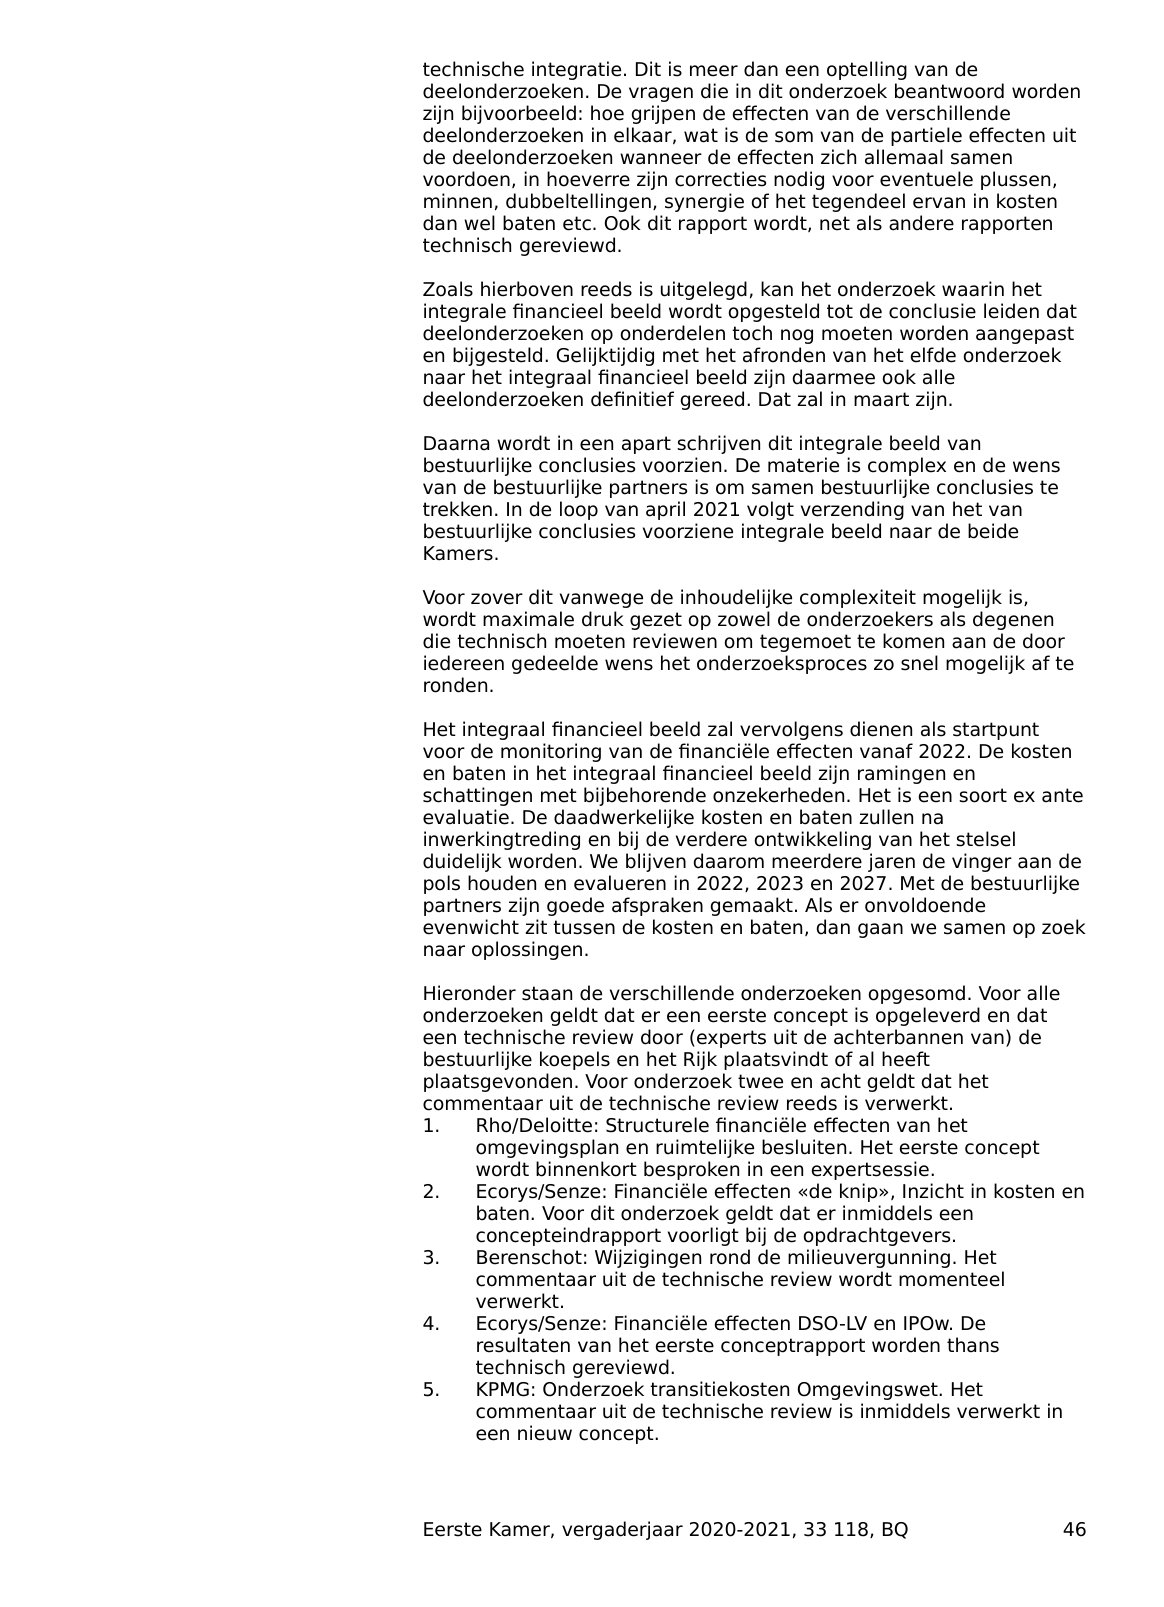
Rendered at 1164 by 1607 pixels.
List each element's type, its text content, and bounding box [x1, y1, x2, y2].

text Voor zover dit vanwege de inhoudelijke complexiteit mogelijk is, wordt maximale druk gezet op zowel de onderzoekers als degenen die technisch moeten reviewen om tegemoet te komen aan de door iedereen gedeelde wens het onderzoeksproces zo snel mogelijk af te ronden. [422, 587, 1087, 697]
text technische integratie. Dit is meer dan een optelling van de deelonderzoeken. De vragen die in dit onderzoek beantwoord worden zijn bijvoorbeeld: hoe grijpen de effecten van de verschillende deelonderzoeken in elkaar, wat is de som van de partiele effecten uit de deelonderzoeken wanneer de effecten zich allemaal samen voordoen, in hoeverre zijn correcties nodig voor eventuele plussen, minnen, dubbeltellingen, synergie of het tegendeel ervan in kosten dan wel baten etc. Ook dit rapport wordt, net als andere rapporten technisch gereviewd. [422, 59, 1087, 257]
text 3. Berenschot: Wijzigingen rond de milieuvergunning. Het commentaar uit de technische review wordt momenteel verwerkt. [422, 1247, 1087, 1313]
text Het integraal financieel beeld zal vervolgens dienen als startpunt voor de monitoring van de financiële effecten vanaf 2022. De kosten en baten in het integraal financieel beeld zijn ramingen en schattingen met bijbehorende onzekerheden. Het is een soort ex ante evaluatie. De daadwerkelijke kosten en baten zullen na inwerkingtreding en bij de verdere ontwikkeling van het stelsel duidelijk worden. We blijven daarom meerdere jaren de vinger aan de pols houden en evalueren in 2022, 2023 en 2027. Met de bestuurlijke partners zijn goede afspraken gemaakt. Als er onvoldoende evenwicht zit tussen de kosten en baten, dan gaan we samen op zoek naar oplossingen. [422, 719, 1087, 961]
text Hieronder staan de verschillende onderzoeken opgesomd. Voor alle onderzoeken geldt dat er een eerste concept is opgeleverd en dat een technische review door (experts uit de achterbannen van) de bestuurlijke koepels en het Rijk plaatsvindt of al heeft plaatsgevonden. Voor onderzoek twee en acht geldt dat het commentaar uit de technische review reeds is verwerkt. [422, 983, 1087, 1115]
text 4. Ecorys/Senze: Financiële effecten DSO-LV en IPOw. De resultaten van het eerste conceptrapport worden thans technisch gereviewd. [422, 1313, 1087, 1379]
text 1. Rho/Deloitte: Structurele financiële effecten van het omgevingsplan en ruimtelijke besluiten. Het eerste concept wordt binnenkort besproken in een expertsessie. [422, 1115, 1087, 1181]
text Zoals hierboven reeds is uitgelegd, kan het onderzoek waarin het integrale financieel beeld wordt opgesteld tot de conclusie leiden dat deelonderzoeken op onderdelen toch nog moeten worden aangepast en bijgesteld. Gelijktijdig met het afronden van het elfde onderzoek naar het integraal financieel beeld zijn daarmee ook alle deelonderzoeken definitief gereed. Dat zal in maart zijn. [422, 279, 1087, 411]
text 5. KPMG: Onderzoek transitiekosten Omgevingswet. Het commentaar uit de technische review is inmiddels verwerkt in een nieuw concept. [422, 1379, 1087, 1445]
text 2. Ecorys/Senze: Financiële effecten «de knip», Inzicht in kosten en baten. Voor dit onderzoek geldt dat er inmiddels een concepteindrapport voorligt bij de opdrachtgevers. [422, 1181, 1087, 1247]
text Daarna wordt in een apart schrijven dit integrale beeld van bestuurlijke conclusies voorzien. De materie is complex en de wens van de bestuurlijke partners is om samen bestuurlijke conclusies te trekken. In de loop van april 2021 volgt verzending van het van bestuurlijke conclusies voorziene integrale beeld naar de beide Kamers. [422, 433, 1087, 565]
